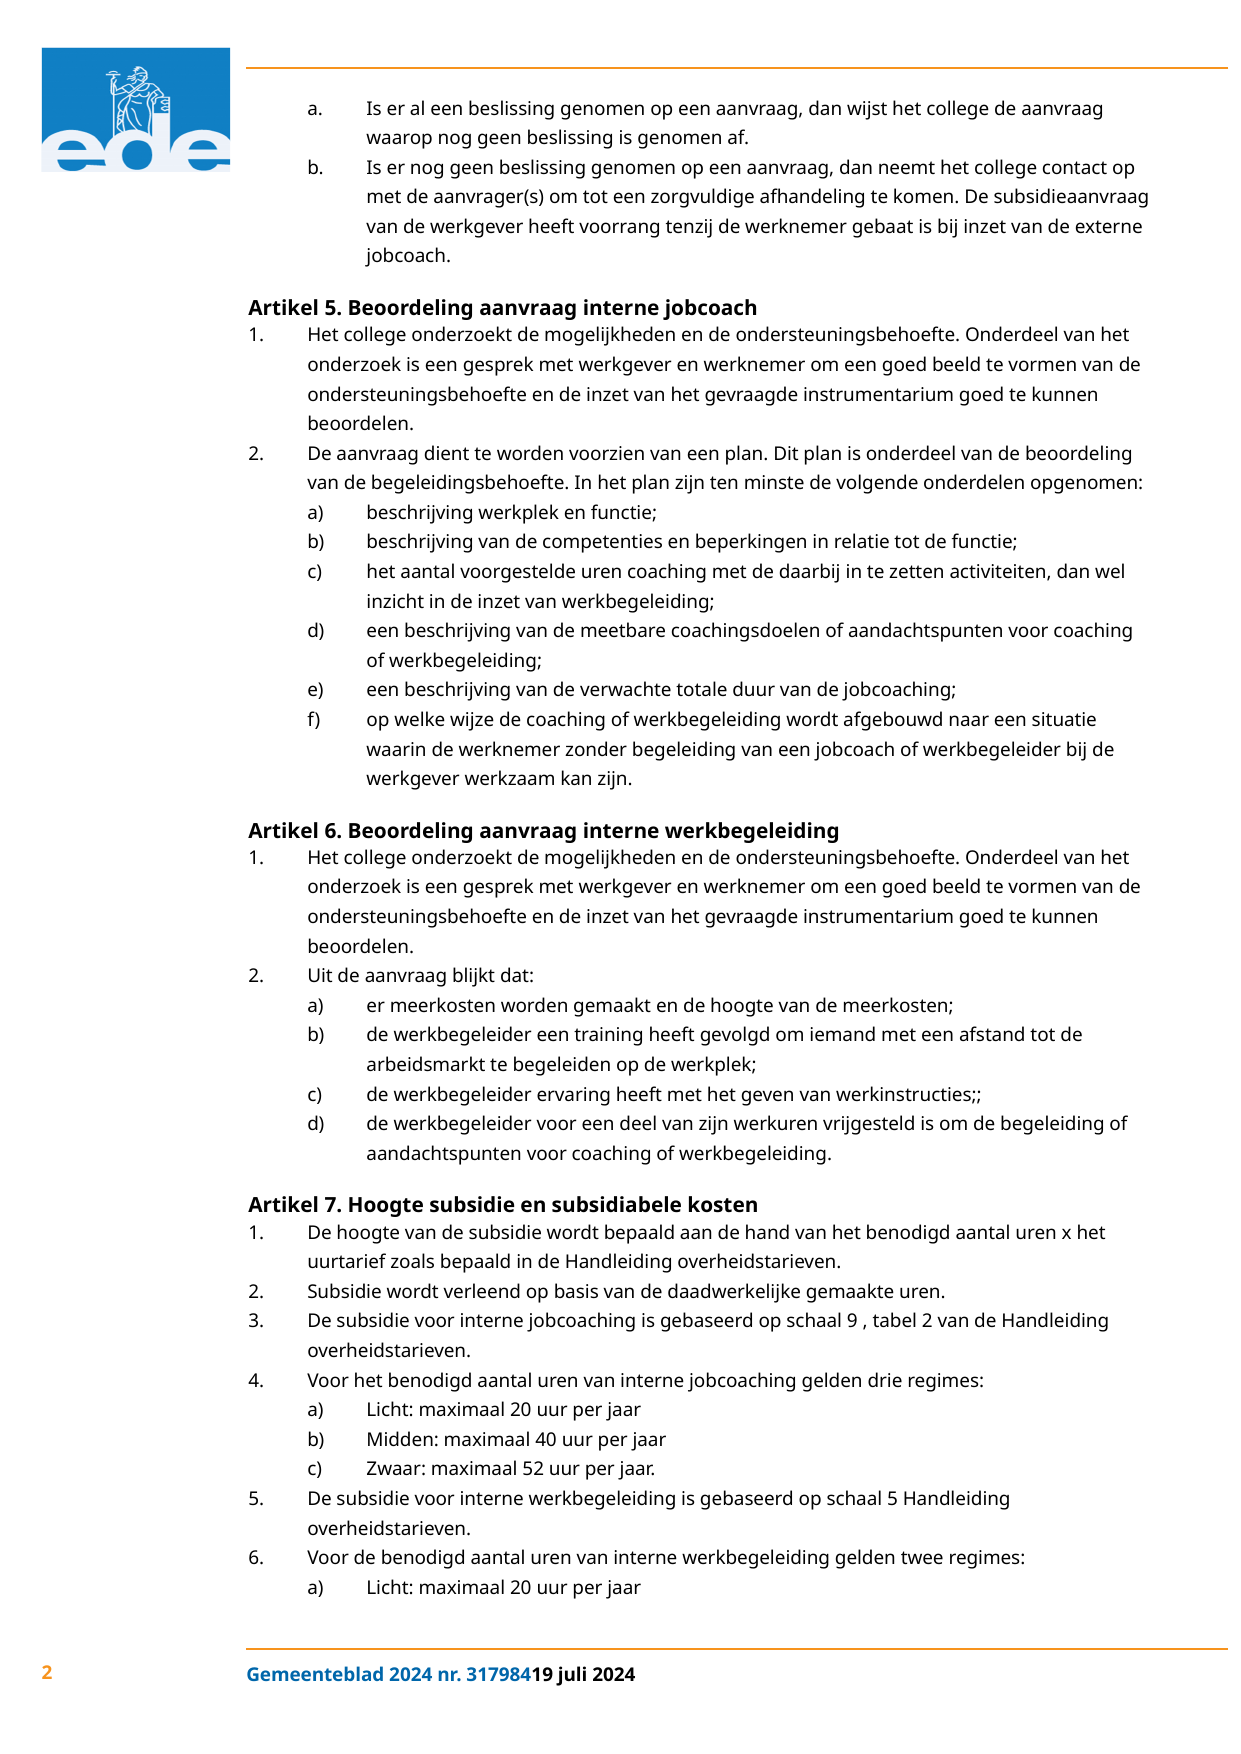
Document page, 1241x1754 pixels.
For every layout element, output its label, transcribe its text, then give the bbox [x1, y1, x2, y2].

list een beschrijving van de verwachte totale duur van de jobcoaching; [307, 677, 1152, 702]
list beschrijving werkplek en functie; [307, 499, 1152, 525]
list de werkbegeleider voor een deel van zijn werkuren vrijgesteld is om de begeleiding of aandachtspunten voor coaching of werkbegeleiding. [307, 1110, 1152, 1166]
text Artikel 7. Hoogte subsidie en subsidiabele kosten [248, 1190, 1152, 1219]
list op welke wijze de coaching of werkbegeleiding wordt afgebouwd naar een situatie waarin de werknemer zonder begeleiding van een jobcoach of werkbegeleider bij de werkgever werkzaam kan zijn. [307, 706, 1152, 791]
list Uit de aanvraag blijkt dat: [248, 962, 1152, 988]
list de werkbegeleider een training heeft gevolgd om iemand met een afstand tot de arbeidsmarkt te begeleiden op de werkplek; [307, 1022, 1152, 1077]
list Het college onderzoekt de mogelijkheden en de ondersteuningsbehoefte. Onderdeel van het onderzoek is een gesprek met werkgever en werknemer om een goed beeld te vormen van de ondersteuningsbehoefte en de inzet van het gevraagde instrumentarium goed te kunnen beoordelen. [248, 322, 1152, 436]
list de werkbegeleider ervaring heeft met het geven van werkinstructies;; [307, 1081, 1152, 1107]
list Licht: maximaal 20 uur per jaar [307, 1396, 1152, 1422]
list Voor de benodigd aantal uren van interne werkbegeleiding gelden twee regimes: [248, 1544, 1152, 1570]
list Midden: maximaal 40 uur per jaar [307, 1426, 1152, 1452]
list Het college onderzoekt de mogelijkheden en de ondersteuningsbehoefte. Onderdeel van het onderzoek is een gesprek met werkgever en werknemer om een goed beeld te vormen van de ondersteuningsbehoefte en de inzet van het gevraagde instrumentarium goed te kunnen beoordelen. [248, 844, 1152, 959]
list De hoogte van de subsidie wordt bepaald aan de hand van het benodigd aantal uren x het uurtarief zoals bepaald in de Handleiding overheidstarieven. [248, 1219, 1152, 1274]
list een beschrijving van de meetbare coachingsdoelen of aandachtspunten voor coaching of werkbegeleiding; [307, 617, 1152, 673]
list het aantal voorgestelde uren coaching met de daarbij in te zetten activiteiten, dan wel inzicht in de inzet van werkbegeleiding; [307, 558, 1152, 613]
picture [41, 47, 231, 172]
list De subsidie voor interne werkbegeleiding is gebaseerd op schaal 5 Handleiding overheidstarieven. [248, 1485, 1152, 1540]
list Subsidie wordt verleend op basis van de daadwerkelijke gemaakte uren. [248, 1278, 1152, 1304]
text Artikel 6. Beoordeling aanvraag interne werkbegeleiding [248, 816, 1152, 844]
list Zwaar: maximaal 52 uur per jaar. [307, 1456, 1152, 1481]
list beschrijving van de competenties en beperkingen in relatie tot de functie; [307, 529, 1152, 554]
list De subsidie voor interne jobcoaching is gebaseerd op schaal 9 , tabel 2 van de Handleiding overheidstarieven. [248, 1308, 1152, 1363]
list De aanvraag dient te worden voorzien van een plan. Dit plan is onderdeel van de beoordeling van de begeleidingsbehoefte. In het plan zijn ten minste de volgende onderdelen opgenomen: [248, 440, 1152, 495]
list Is er al een beslissing genomen op een aanvraag, dan wijst het college de aanvraag waarop nog geen beslissing is genomen af. [307, 95, 1152, 150]
list er meerkosten worden gemaakt en de hoogte van de meerkosten; [307, 992, 1152, 1018]
text Artikel 5. Beoordeling aanvraag interne jobcoach [248, 293, 1152, 322]
list Licht: maximaal 20 uur per jaar [307, 1574, 1152, 1599]
list Voor het benodigd aantal uren van interne jobcoaching gelden drie regimes: [248, 1367, 1152, 1392]
list Is er nog geen beslissing genomen op een aanvraag, dan neemt het college contact op met de aanvrager(s) om tot een zorgvuldige afhandeling te komen. De subsidieaanvraag van de werkgever heeft voorrang tenzij de werknemer gebaat is bij inzet van de externe jobcoach. [307, 154, 1152, 268]
